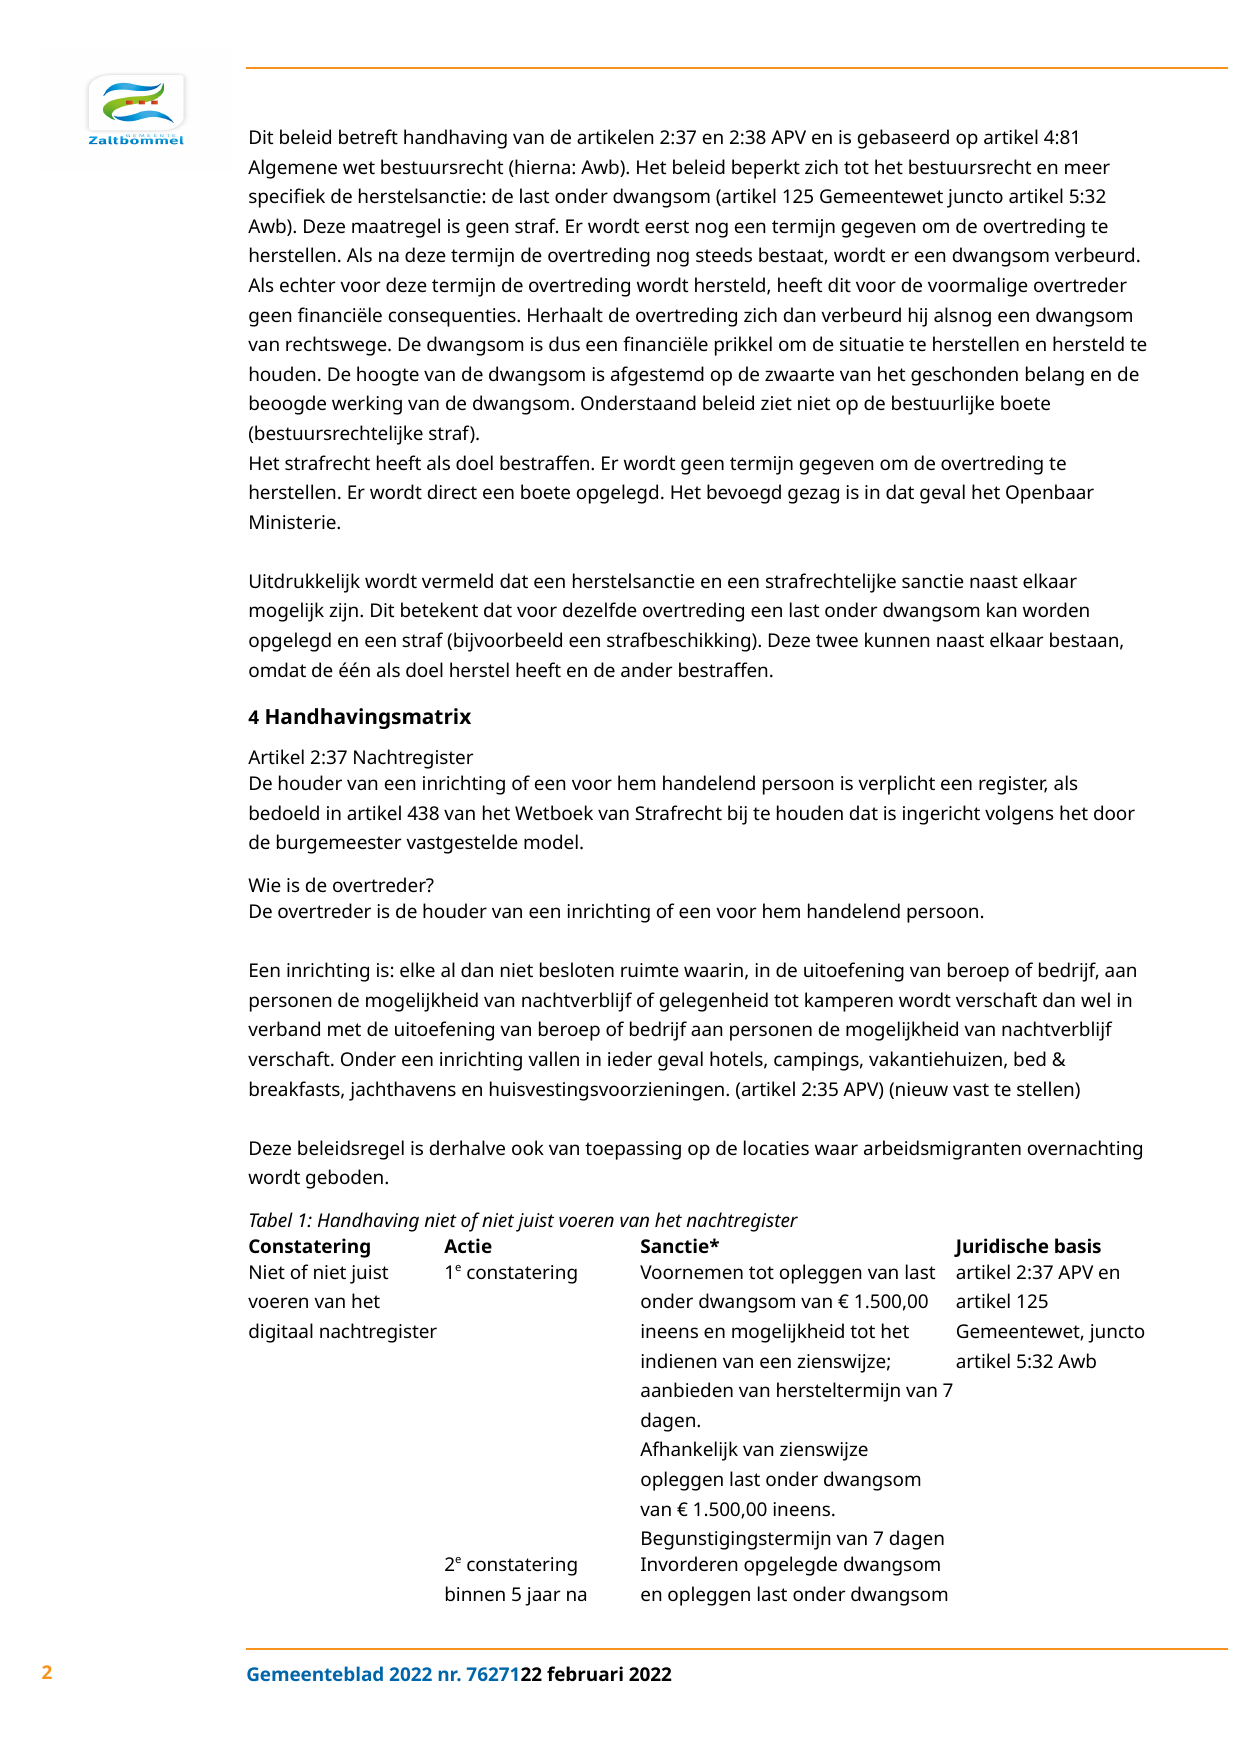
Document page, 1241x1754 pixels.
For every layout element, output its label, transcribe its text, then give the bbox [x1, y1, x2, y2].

table_header Sanctie* [640, 1234, 956, 1259]
text Artikel 2:37 Nachtregister [248, 744, 1152, 770]
text Deze beleidsregel is derhalve ook van toepassing op de locaties waar arbeidsmigranten overnachting wordt geboden. [248, 1135, 1152, 1190]
text 4 Handhavingsmatrix [248, 702, 1152, 731]
table_cell 2e constatering binnen 5 jaar na [444, 1551, 640, 1606]
text Een inrichting is: elke al dan niet besloten ruimte waarin, in de uitoefening van beroep of bedrijf, aan personen de mogelijkheid van nachtverblijf of gelegenheid tot kamperen wordt verschaft dan wel in verband met de uitoefening van beroep of bedrijf aan personen de mogelijkheid van nachtverblijf verschaft. Onder een inrichting vallen in ieder geval hotels, campings, vakantiehuizen, bed & breakfasts, jachthavens en huisvestingsvoorzieningen. (artikel 2:35 APV) (nieuw vast te stellen) [248, 957, 1152, 1101]
table_header Constatering [248, 1234, 444, 1259]
table_cell 1e constatering [444, 1259, 640, 1551]
table_cell Niet of niet juist voeren van het digitaal nachtregister [248, 1259, 444, 1606]
table_cell artikel 2:37 APV en artikel 125 Gemeentewet, juncto artikel 5:32 Awb [956, 1259, 1152, 1606]
text De overtreder is de houder van een inrichting of een voor hem handelend persoon. [248, 898, 1152, 924]
text Wie is de overtreder? [248, 872, 1152, 898]
table_header Juridische basis [956, 1234, 1152, 1259]
table_cell Voornemen tot opleggen van last onder dwangsom van € 1.500,00 ineens en mogelijkheid tot het indienen van een zienswijze; aanbieden van hersteltermijn van 7 dagen. Afhankelijk van zienswijze opleggen last onder dwangsom van € 1.500,00 ineens. Begunstigingstermijn van 7 dagen [640, 1259, 956, 1551]
picture [41, 47, 231, 172]
text De houder van een inrichting of een voor hem handelend persoon is verplicht een register, als bedoeld in artikel 438 van het Wetboek van Strafrecht bij te houden dat is ingericht volgens het door de burgemeester vastgestelde model. [248, 770, 1152, 855]
text Het strafrecht heeft als doel bestraffen. Er wordt geen termijn gegeven om de overtreding te herstellen. Er wordt direct een boete opgelegd. Het bevoegd gezag is in dat geval het Openbaar Ministerie. [248, 450, 1152, 535]
text Uitdrukkelijk wordt vermeld dat een herstelsanctie en een strafrechtelijke sanctie naast elkaar mogelijk zijn. Dit betekent dat voor dezelfde overtreding een last onder dwangsom kan worden opgelegd en een straf (bijvoorbeeld een strafbeschikking). Deze twee kunnen naast elkaar bestaan, omdat de één als doel herstel heeft en de ander bestraffen. [248, 568, 1152, 683]
text Dit beleid betreft handhaving van de artikelen 2:37 en 2:38 APV en is gebaseerd op artikel 4:81 Algemene wet bestuursrecht (hierna: Awb). Het beleid beperkt zich tot het bestuursrecht en meer specifiek de herstelsanctie: de last onder dwangsom (artikel 125 Gemeentewet juncto artikel 5:32 Awb). Deze maatregel is geen straf. Er wordt eerst nog een termijn gegeven om de overtreding te herstellen. Als na deze termijn de overtreding nog steeds bestaat, wordt er een dwangsom verbeurd. Als echter voor deze termijn de overtreding wordt hersteld, heeft dit voor de voormalige overtreder geen financiële consequenties. Herhaalt de overtreding zich dan verbeurd hij alsnog een dwangsom van rechtswege. De dwangsom is dus een financiële prikkel om de situatie te herstellen en hersteld te houden. De hoogte van de dwangsom is afgestemd op de zwaarte van het geschonden belang en de beoogde werking van de dwangsom. Onderstaand beleid ziet niet op de bestuurlijke boete (bestuursrechtelijke straf). [248, 124, 1152, 446]
table_header Actie [444, 1234, 640, 1259]
text Tabel 1: Handhaving niet of niet juist voeren van het nachtregister [248, 1208, 1152, 1233]
table_cell Invorderen opgelegde dwangsom en opleggen last onder dwangsom [640, 1551, 956, 1606]
